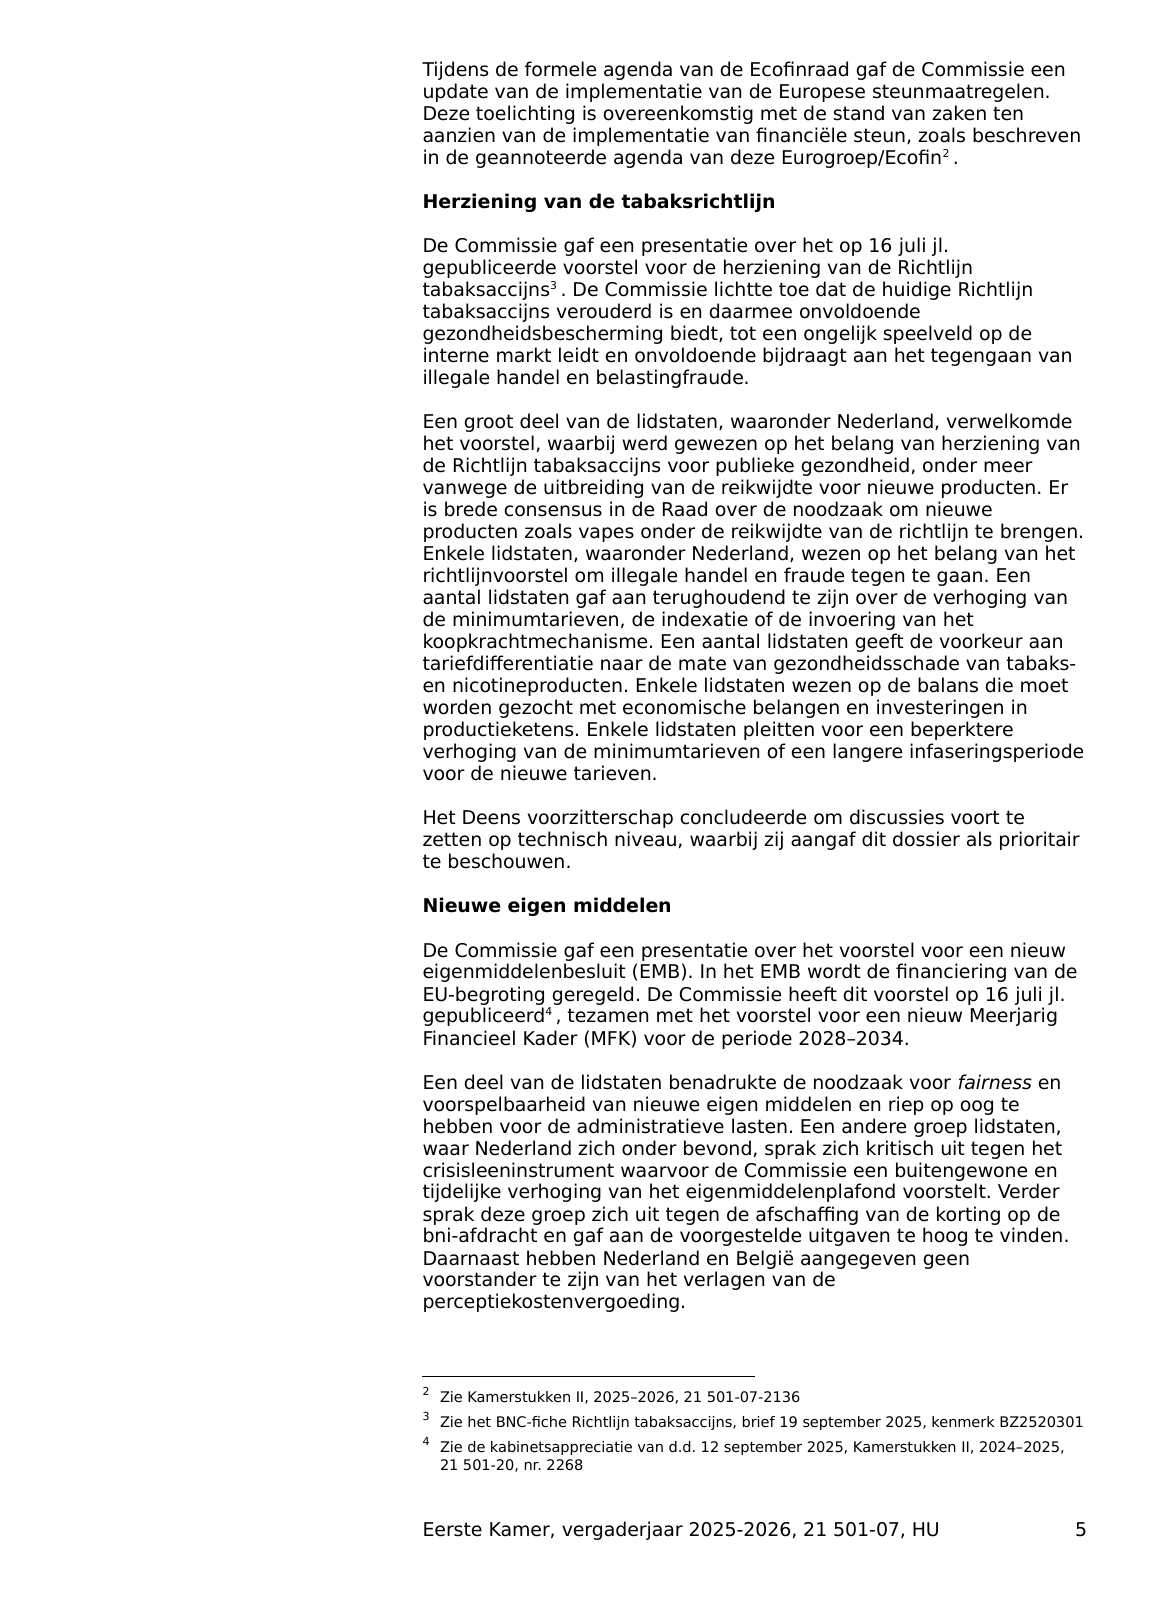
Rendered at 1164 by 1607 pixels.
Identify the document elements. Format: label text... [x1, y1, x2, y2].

text De Commissie gaf een presentatie over het voorstel voor een nieuw eigenmiddelenbesluit (EMB). In het EMB wordt de financiering van de EU-begroting geregeld. De Commissie heeft dit voorstel op 16 juli jl. gepubliceerd, tezamen met het voorstel voor een nieuw Meerjarig Financieel Kader (MFK) voor de periode 2028–2034. [422, 939, 1087, 1049]
text Een deel van de lidstaten benadrukte de noodzaak voor fairness en voorspelbaarheid van nieuwe eigen middelen en riep op oog te hebben voor de administratieve lasten. Een andere groep lidstaten, waar Nederland zich onder bevond, sprak zich kritisch uit tegen het crisisleeninstrument waarvoor de Commissie een buitengewone en tijdelijke verhoging van het eigenmiddelenplafond voorstelt. Verder sprak deze groep zich uit tegen de afschaffing van de korting op de bni-afdracht en gaf aan de voorgestelde uitgaven te hoog te vinden. Daarnaast hebben Nederland en België aangegeven geen voorstander te zijn van het verlagen van de perceptiekostenvergoeding. [422, 1072, 1087, 1313]
text Een groot deel van de lidstaten, waaronder Nederland, verwelkomde het voorstel, waarbij werd gewezen op het belang van herziening van de Richtlijn tabaksaccijns voor publieke gezondheid, onder meer vanwege de uitbreiding van de reikwijdte voor nieuwe producten. Er is brede consensus in de Raad over de noodzaak om nieuwe producten zoals vapes onder de reikwijdte van de richtlijn te brengen. Enkele lidstaten, waaronder Nederland, wezen op het belang van het richtlijnvoorstel om illegale handel en fraude tegen te gaan. Een aantal lidstaten gaf aan terughoudend te zijn over de verhoging van de minimumtarieven, de indexatie of de invoering van het koopkrachtmechanisme. Een aantal lidstaten geeft de voorkeur aan tariefdifferentiatie naar de mate van gezondheidsschade van tabaks- en nicotineproducten. Enkele lidstaten wezen op de balans die moet worden gezocht met economische belangen en investeringen in productieketens. Enkele lidstaten pleitten voor een beperktere verhoging van de minimumtarieven of een langere infaseringsperiode voor de nieuwe tarieven. [422, 411, 1087, 785]
subtitle Nieuwe eigen middelen [422, 895, 1087, 917]
text De Commissie gaf een presentatie over het op 16 juli jl. gepubliceerde voorstel voor de herziening van de Richtlijn tabaksaccijns. De Commissie lichtte toe dat de huidige Richtlijn tabaksaccijns verouderd is en daarmee onvoldoende gezondheidsbescherming biedt, tot een ongelijk speelveld op de interne markt leidt en onvoldoende bijdraagt aan het tegengaan van illegale handel en belastingfraude. [422, 235, 1087, 389]
subtitle Herziening van de tabaksrichtlijn [422, 191, 1087, 213]
text Zie de kabinetsappreciatie van d.d. 12 september 2025, Kamerstukken II, 2024–2025, 21 501-20, nr. 2268 [422, 1435, 1087, 1474]
text Zie Kamerstukken II, 2025–2026, 21 501-07-2136 [422, 1385, 1087, 1407]
text Het Deens voorzitterschap concludeerde om discussies voort te zetten op technisch niveau, waarbij zij aangaf dit dossier als prioritair te beschouwen. [422, 807, 1087, 873]
text Zie het BNC-fiche Richtlijn tabaksaccijns, brief 19 september 2025, kenmerk BZ2520301 [422, 1410, 1087, 1432]
text Tijdens de formele agenda van de Ecofinraad gaf de Commissie een update van de implementatie van de Europese steunmaatregelen. Deze toelichting is overeenkomstig met de stand van zaken ten aanzien van de implementatie van financiële steun, zoals beschreven in de geannoteerde agenda van deze Eurogroep/Ecofin. [422, 59, 1087, 169]
